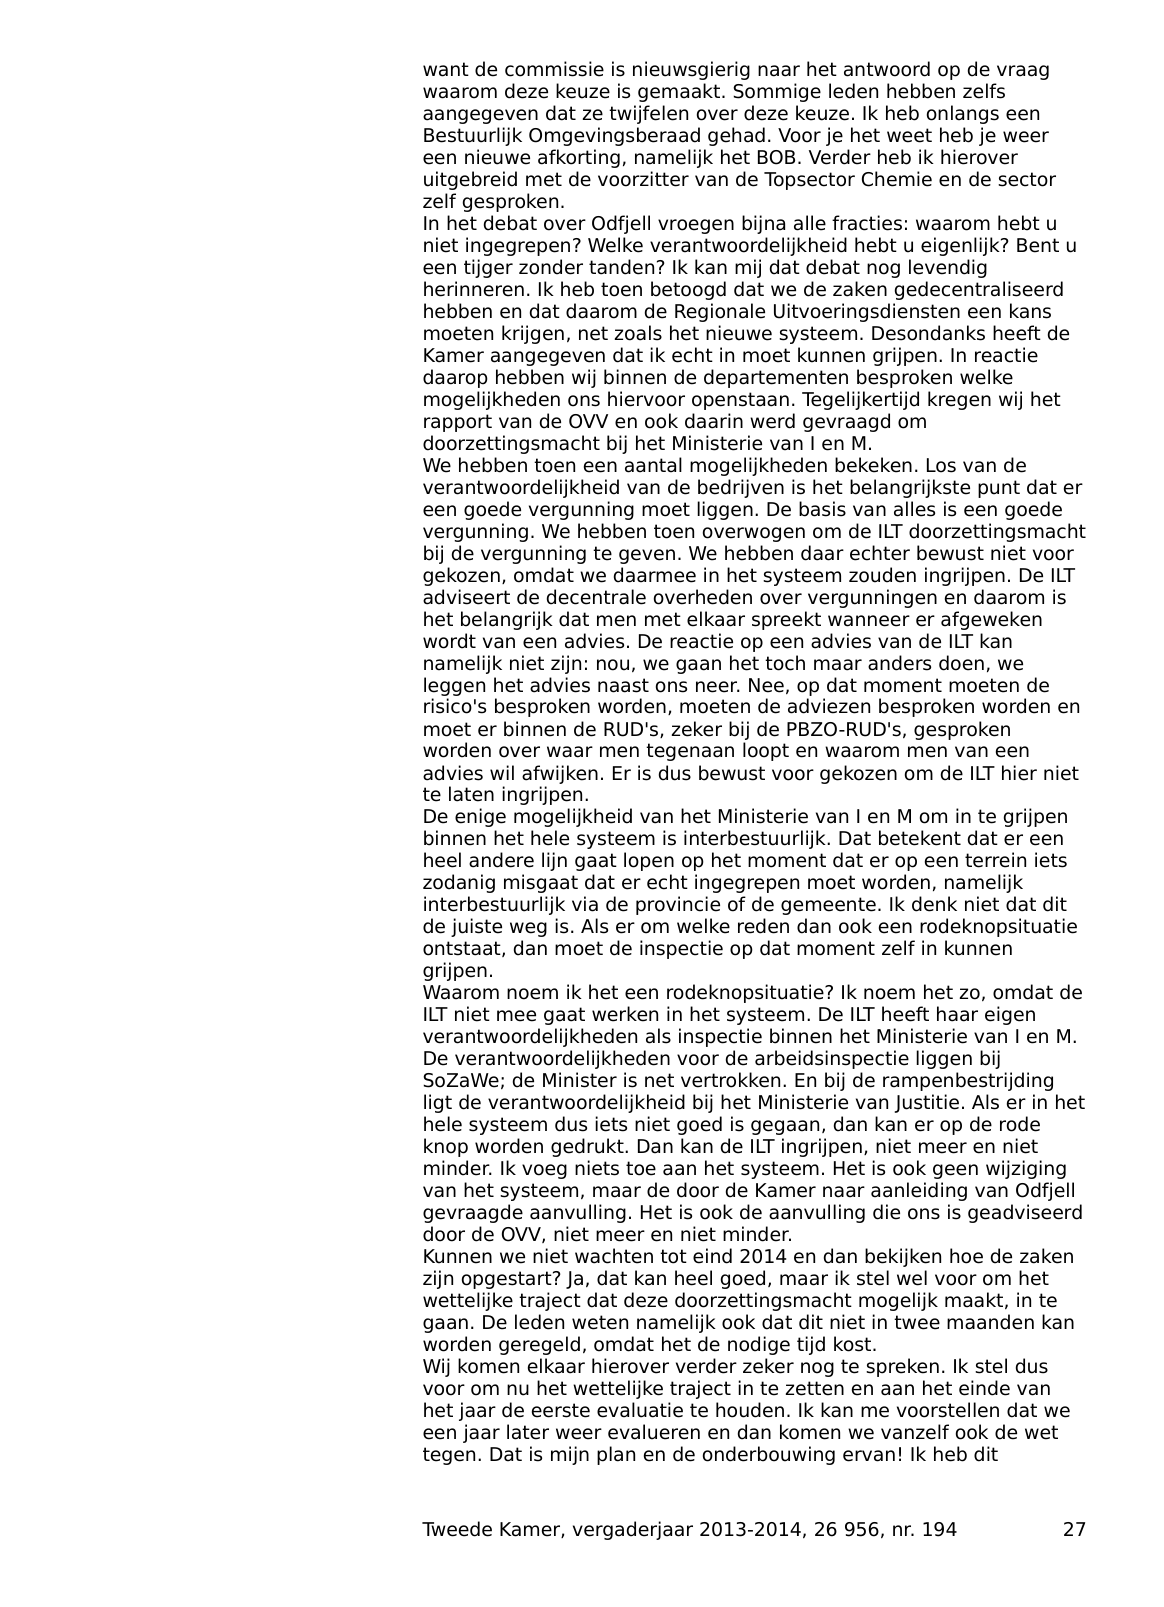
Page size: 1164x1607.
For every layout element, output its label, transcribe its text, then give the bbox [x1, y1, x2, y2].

text Waarom noem ik het een rodeknopsituatie? Ik noem het zo, omdat de ILT niet mee gaat werken in het systeem. De ILT heeft haar eigen verantwoordelijkheden als inspectie binnen het Ministerie van I en M. De verantwoordelijkheden voor de arbeidsinspectie liggen bij SoZaWe; de Minister is net vertrokken. En bij de rampenbestrijding ligt de verantwoordelijkheid bij het Ministerie van Justitie. Als er in het hele systeem dus iets niet goed is gegaan, dan kan er op de rode knop worden gedrukt. Dan kan de ILT ingrijpen, niet meer en niet minder. Ik voeg niets toe aan het systeem. Het is ook geen wijziging van het systeem, maar de door de Kamer naar aanleiding van Odfjell gevraagde aanvulling. Het is ook de aanvulling die ons is geadviseerd door de OVV, niet meer en niet minder. [422, 982, 1087, 1246]
text want de commissie is nieuwsgierig naar het antwoord op de vraag waarom deze keuze is gemaakt. Sommige leden hebben zelfs aangegeven dat ze twijfelen over deze keuze. Ik heb onlangs een Bestuurlijk Omgevingsberaad gehad. Voor je het weet heb je weer een nieuwe afkorting, namelijk het BOB. Verder heb ik hierover uitgebreid met de voorzitter van de Topsector Chemie en de sector zelf gesproken. [422, 59, 1087, 213]
text De enige mogelijkheid van het Ministerie van I en M om in te grijpen binnen het hele systeem is interbestuurlijk. Dat betekent dat er een heel andere lijn gaat lopen op het moment dat er op een terrein iets zodanig misgaat dat er echt ingegrepen moet worden, namelijk interbestuurlijk via de provincie of de gemeente. Ik denk niet dat dit de juiste weg is. Als er om welke reden dan ook een rodeknopsituatie ontstaat, dan moet de inspectie op dat moment zelf in kunnen grijpen. [422, 806, 1087, 982]
text Wij komen elkaar hierover verder zeker nog te spreken. Ik stel dus voor om nu het wettelijke traject in te zetten en aan het einde van het jaar de eerste evaluatie te houden. Ik kan me voorstellen dat we een jaar later weer evalueren en dan komen we vanzelf ook de wet tegen. Dat is mijn plan en de onderbouwing ervan! Ik heb dit [422, 1356, 1087, 1466]
text In het debat over Odfjell vroegen bijna alle fracties: waarom hebt u niet ingegrepen? Welke verantwoordelijkheid hebt u eigenlijk? Bent u een tijger zonder tanden? Ik kan mij dat debat nog levendig herinneren. Ik heb toen betoogd dat we de zaken gedecentraliseerd hebben en dat daarom de Regionale Uitvoeringsdiensten een kans moeten krijgen, net zoals het nieuwe systeem. Desondanks heeft de Kamer aangegeven dat ik echt in moet kunnen grijpen. In reactie daarop hebben wij binnen de departementen besproken welke mogelijkheden ons hiervoor openstaan. Tegelijkertijd kregen wij het rapport van de OVV en ook daarin werd gevraagd om doorzettingsmacht bij het Ministerie van I en M. [422, 213, 1087, 455]
text Kunnen we niet wachten tot eind 2014 en dan bekijken hoe de zaken zijn opgestart? Ja, dat kan heel goed, maar ik stel wel voor om het wettelijke traject dat deze doorzettingsmacht mogelijk maakt, in te gaan. De leden weten namelijk ook dat dit niet in twee maanden kan worden geregeld, omdat het de nodige tijd kost. [422, 1246, 1087, 1356]
text We hebben toen een aantal mogelijkheden bekeken. Los van de verantwoordelijkheid van de bedrijven is het belangrijkste punt dat er een goede vergunning moet liggen. De basis van alles is een goede vergunning. We hebben toen overwogen om de ILT doorzettingsmacht bij de vergunning te geven. We hebben daar echter bewust niet voor gekozen, omdat we daarmee in het systeem zouden ingrijpen. De ILT adviseert de decentrale overheden over vergunningen en daarom is het belangrijk dat men met elkaar spreekt wanneer er afgeweken wordt van een advies. De reactie op een advies van de ILT kan namelijk niet zijn: nou, we gaan het toch maar anders doen, we leggen het advies naast ons neer. Nee, op dat moment moeten de risico's besproken worden, moeten de adviezen besproken worden en moet er binnen de RUD's, zeker bij de PBZO-RUD's, gesproken worden over waar men tegenaan loopt en waarom men van een advies wil afwijken. Er is dus bewust voor gekozen om de ILT hier niet te laten ingrijpen. [422, 455, 1087, 806]
